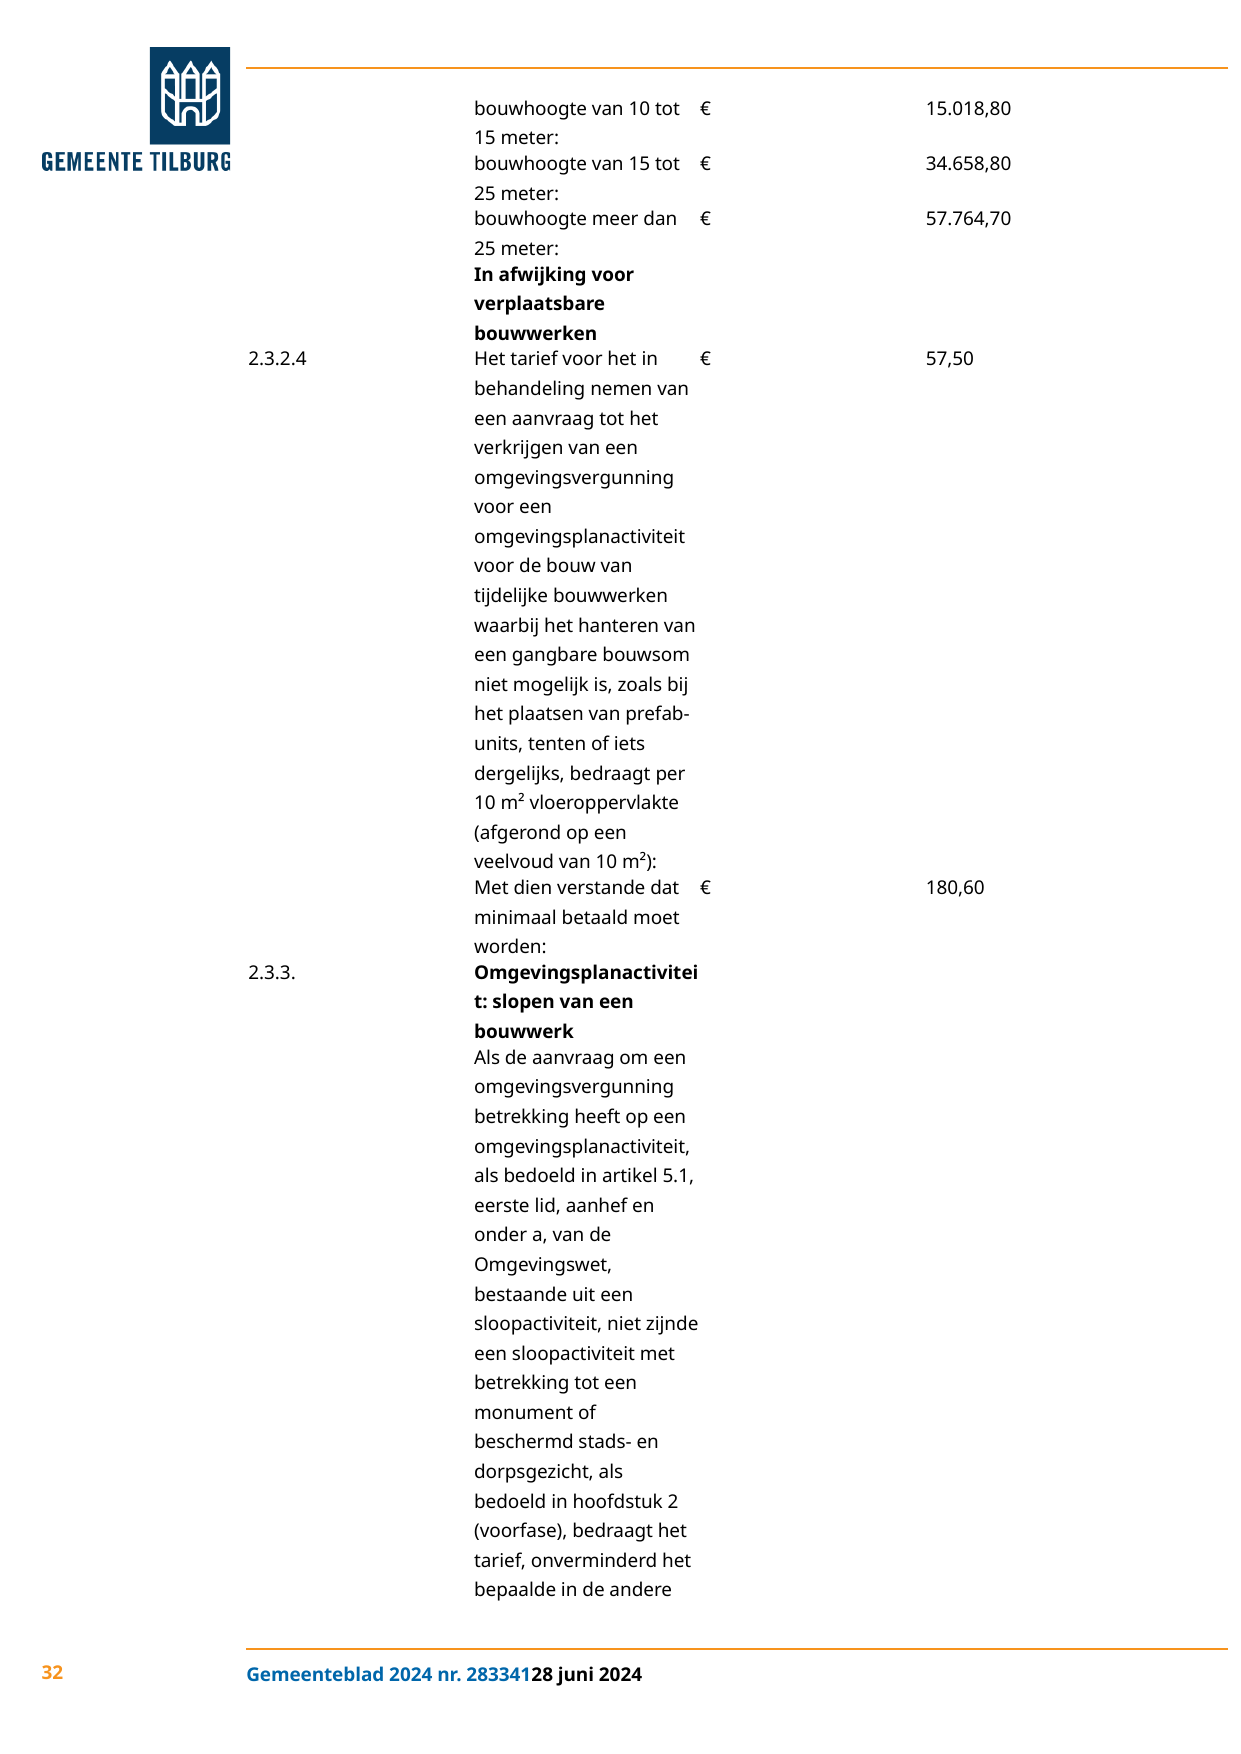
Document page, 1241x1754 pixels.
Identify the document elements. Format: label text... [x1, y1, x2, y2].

table_cell [248, 874, 474, 959]
table_cell 15.018,80 [926, 95, 1152, 150]
table_cell [248, 261, 474, 346]
table_cell 180,60 [926, 874, 1152, 959]
table_cell 2.3.2.4 [248, 346, 474, 874]
table_cell bouwhoogte van 10 tot 15 meter: [474, 95, 700, 150]
table_cell bouwhoogte meer dan 25 meter: [474, 205, 700, 261]
table_cell [926, 261, 1152, 346]
table_cell 57,50 [926, 346, 1152, 874]
table_cell [926, 1044, 1152, 1602]
table_cell bouwhoogte van 15 tot 25 meter: [474, 150, 700, 205]
table_cell € [700, 346, 926, 874]
table_cell Als de aanvraag om een omgevingsvergunning betrekking heeft op een omgevingsplanactiviteit, als bedoeld in artikel 5.1, eerste lid, aanhef en onder a, van de Omgevingswet, bestaande uit een sloopactiviteit, niet zijnde een sloopactiviteit met betrekking tot een monument of beschermd stads- en dorpsgezicht, als bedoeld in hoofdstuk 2 (voorfase), bedraagt het tarief, onverminderd het bepaalde in de andere [474, 1044, 700, 1602]
table_cell [700, 1044, 926, 1602]
table_cell In afwijking voor verplaatsbare bouwwerken [474, 261, 700, 346]
table_cell [700, 959, 926, 1044]
table_cell € [700, 205, 926, 261]
table_cell [248, 95, 474, 150]
table_cell € [700, 874, 926, 959]
table_cell € [700, 95, 926, 150]
table_cell 34.658,80 [926, 150, 1152, 205]
table_cell 57.764,70 [926, 205, 1152, 261]
table_cell 2.3.3. [248, 959, 474, 1044]
table_cell [248, 205, 474, 261]
picture [41, 47, 231, 172]
table_cell € [700, 150, 926, 205]
table_cell Omgevingsplanactiviteit: slopen van een bouwwerk [474, 959, 700, 1044]
table_cell Het tarief voor het in behandeling nemen van een aanvraag tot het verkrijgen van een omgevingsvergunning voor een omgevingsplanactiviteit voor de bouw van tijdelijke bouwwerken waarbij het hanteren van een gangbare bouwsom niet mogelijk is, zoals bij het plaatsen van prefab-units, tenten of iets dergelijks, bedraagt per 10 m² vloeroppervlakte (afgerond op een veelvoud van 10 m²): [474, 346, 700, 874]
table_cell [248, 1044, 474, 1602]
table_cell [248, 150, 474, 205]
table_cell [926, 959, 1152, 1044]
table_cell Met dien verstande dat minimaal betaald moet worden: [474, 874, 700, 959]
table_cell [700, 261, 926, 346]
